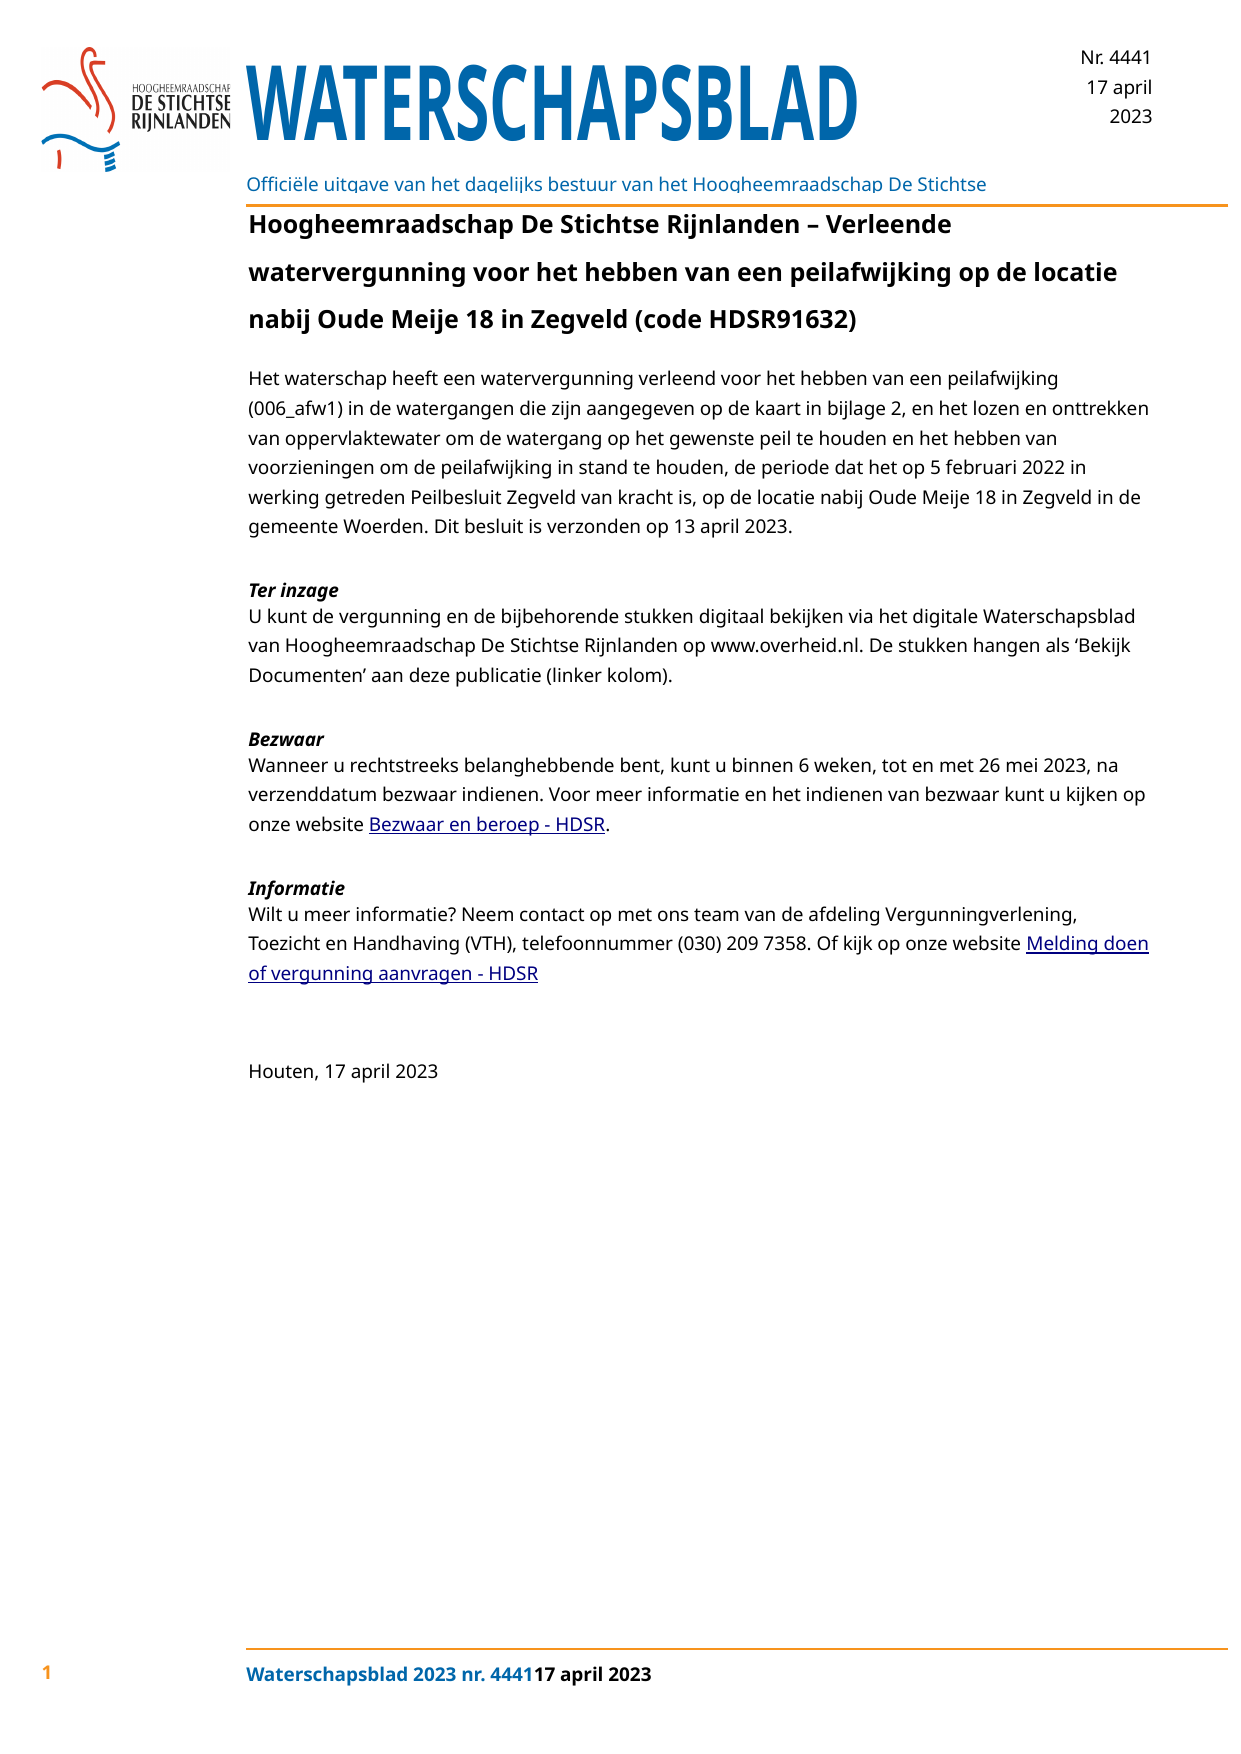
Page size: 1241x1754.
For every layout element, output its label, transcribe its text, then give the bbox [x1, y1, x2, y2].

text Houten, 17 april 2023 [248, 1058, 1152, 1084]
text Bezwaar [248, 726, 1152, 752]
text Wilt u meer informatie? Neem contact op met ons team van de afdeling Vergunningverlening, Toezicht en Handhaving (VTH), telefoonnummer (030) 209 7358. Of kijk op onze website Melding doen of vergunning aanvragen - HDSR [248, 901, 1152, 986]
text Hoogheemraadschap De Stichtse Rijnlanden – Verleende watervergunning voor het hebben van een peilafwijking op de locatie nabij Oude Meije 18 in Zegveld (code HDSR91632) [248, 207, 1152, 336]
picture [41, 47, 231, 172]
text Wanneer u rechtstreeks belanghebbende bent, kunt u binnen 6 weken, tot en met 26 mei 2023, na verzenddatum bezwaar indienen. Voor meer informatie en het indienen van bezwaar kunt u kijken op onze website Bezwaar en beroep - HDSR. [248, 752, 1152, 837]
text U kunt de vergunning en de bijbehorende stukken digitaal bekijken via het digitale Waterschapsblad van Hoogheemraadschap De Stichtse Rijnlanden op www.overheid.nl. De stukken hangen als ‘Bekijk Documenten’ aan deze publicatie (linker kolom). [248, 603, 1152, 688]
text Het waterschap heeft een watervergunning verleend voor het hebben van een peilafwijking (006_afw1) in de watergangen die zijn aangegeven op de kaart in bijlage 2, en het lozen en onttrekken van oppervlaktewater om de watergang op het gewenste peil te houden en het hebben van voorzieningen om de peilafwijking in stand te houden, de periode dat het op 5 februari 2022 in werking getreden Peilbesluit Zegveld van kracht is, op de locatie nabij Oude Meije 18 in Zegveld in de gemeente Woerden. Dit besluit is verzonden op 13 april 2023. [248, 366, 1152, 539]
text Ter inzage [248, 577, 1152, 603]
text Informatie [248, 875, 1152, 901]
